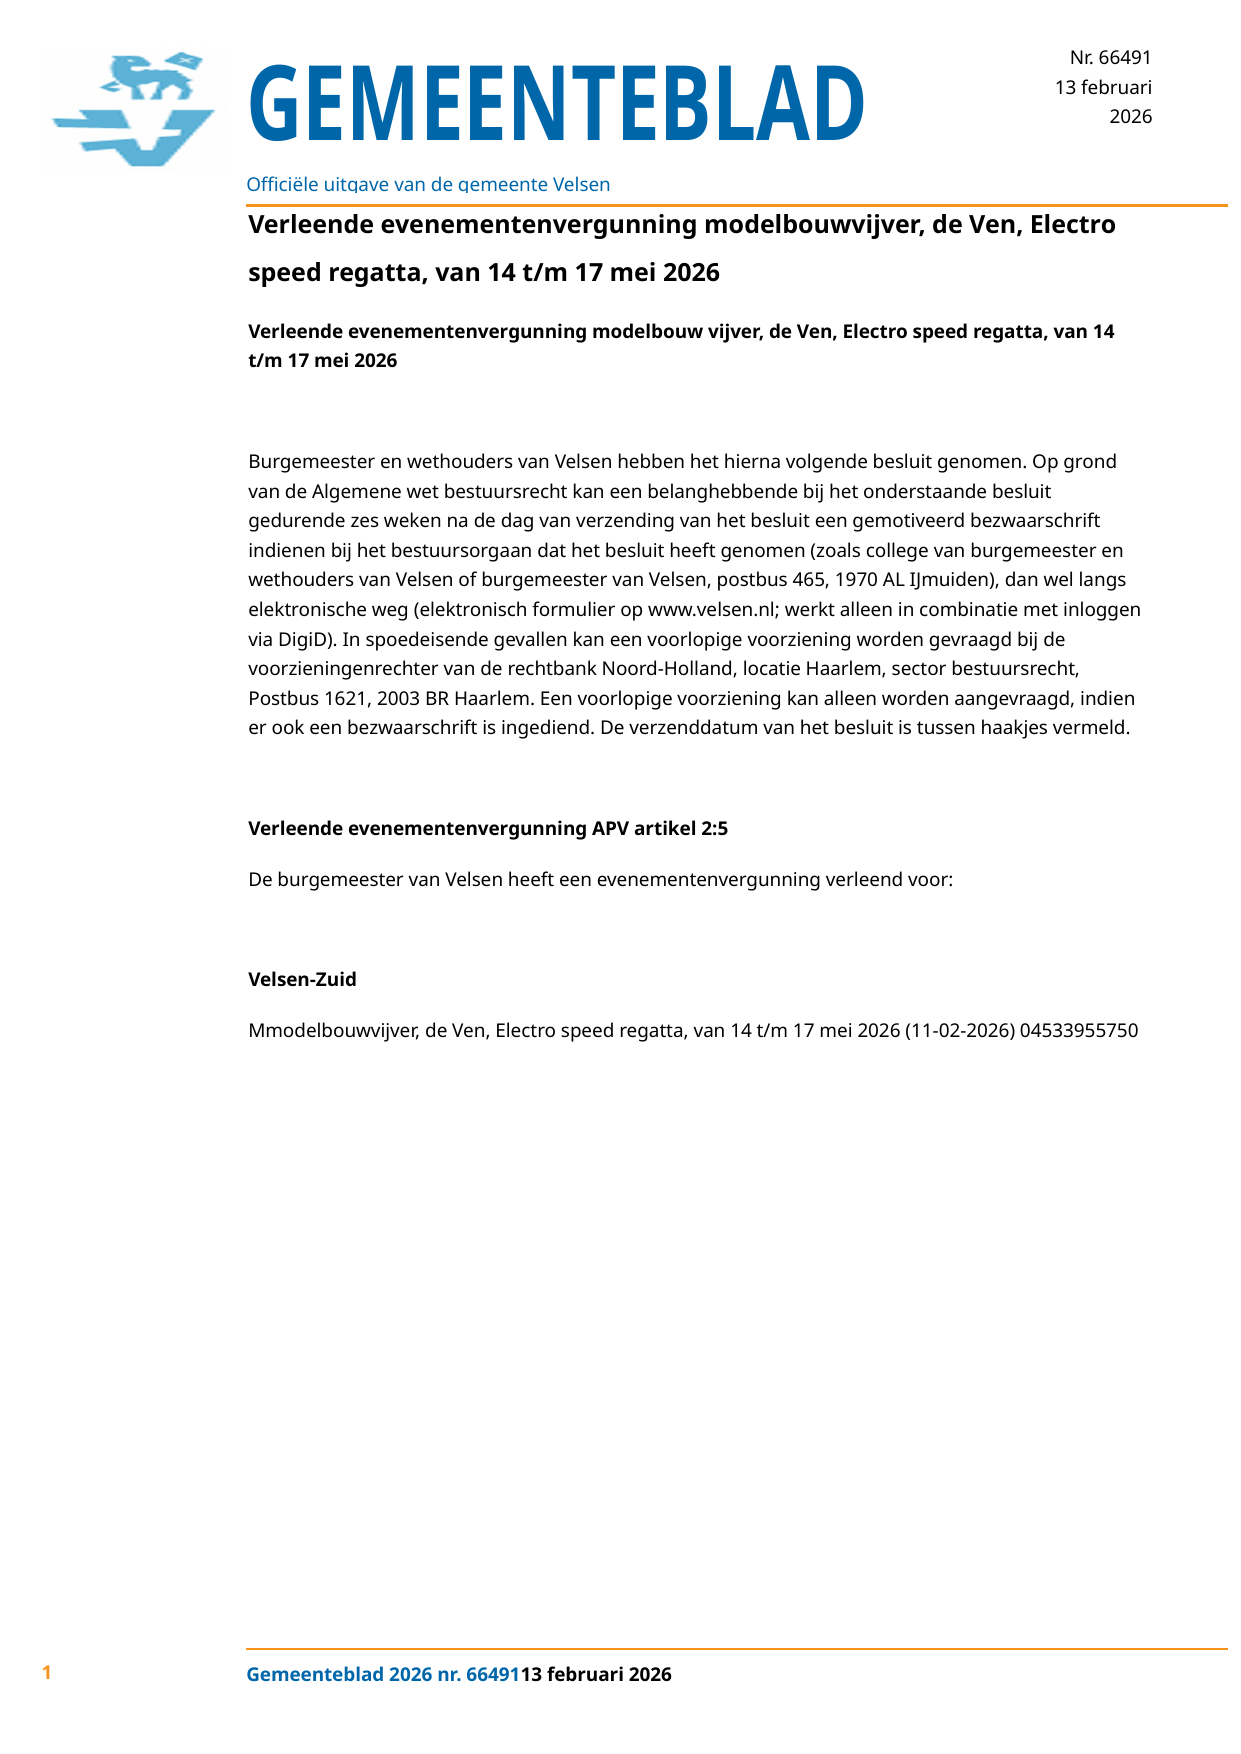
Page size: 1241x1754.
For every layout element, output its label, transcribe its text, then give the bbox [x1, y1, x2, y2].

text Mmodelbouwvijver, de Ven, Electro speed regatta, van 14 t/m 17 mei 2026 (11-02-2026) 04533955750 [248, 1017, 1152, 1043]
text Velsen-Zuid [248, 967, 1152, 992]
text De burgemeester van Velsen heeft een evenementenvergunning verleend voor: [248, 866, 1152, 892]
text Verleende evenementenvergunning modelbouw vijver, de Ven, Electro speed regatta, van 14 t/m 17 mei 2026 [248, 318, 1152, 373]
text Verleende evenementenvergunning modelbouwvijver, de Ven, Electro speed regatta, van 14 t/m 17 mei 2026 [248, 207, 1152, 288]
text Burgemeester en wethouders van Velsen hebben het hierna volgende besluit genomen. Op grond van de Algemene wet bestuursrecht kan een belanghebbende bij het onderstaande besluit gedurende zes weken na de dag van verzending van het besluit een gemotiveerd bezwaarschrift indienen bij het bestuursorgaan dat het besluit heeft genomen (zoals college van burgemeester en wethouders van Velsen of burgemeester van Velsen, postbus 465, 1970 AL IJmuiden), dan wel langs elektronische weg (elektronisch formulier op www.velsen.nl; werkt alleen in combinatie met inloggen via DigiD). In spoedeisende gevallen kan een voorlopige voorziening worden gevraagd bij de voorzieningenrechter van de rechtbank Noord-Holland, locatie Haarlem, sector bestuursrecht, Postbus 1621, 2003 BR Haarlem. Een voorlopige voorziening kan alleen worden aangevraagd, indien er ook een bezwaarschrift is ingediend. De verzenddatum van het besluit is tussen haakjes vermeld. [248, 448, 1152, 740]
picture [41, 47, 231, 172]
text Verleende evenementenvergunning APV artikel 2:5 [248, 815, 1152, 841]
